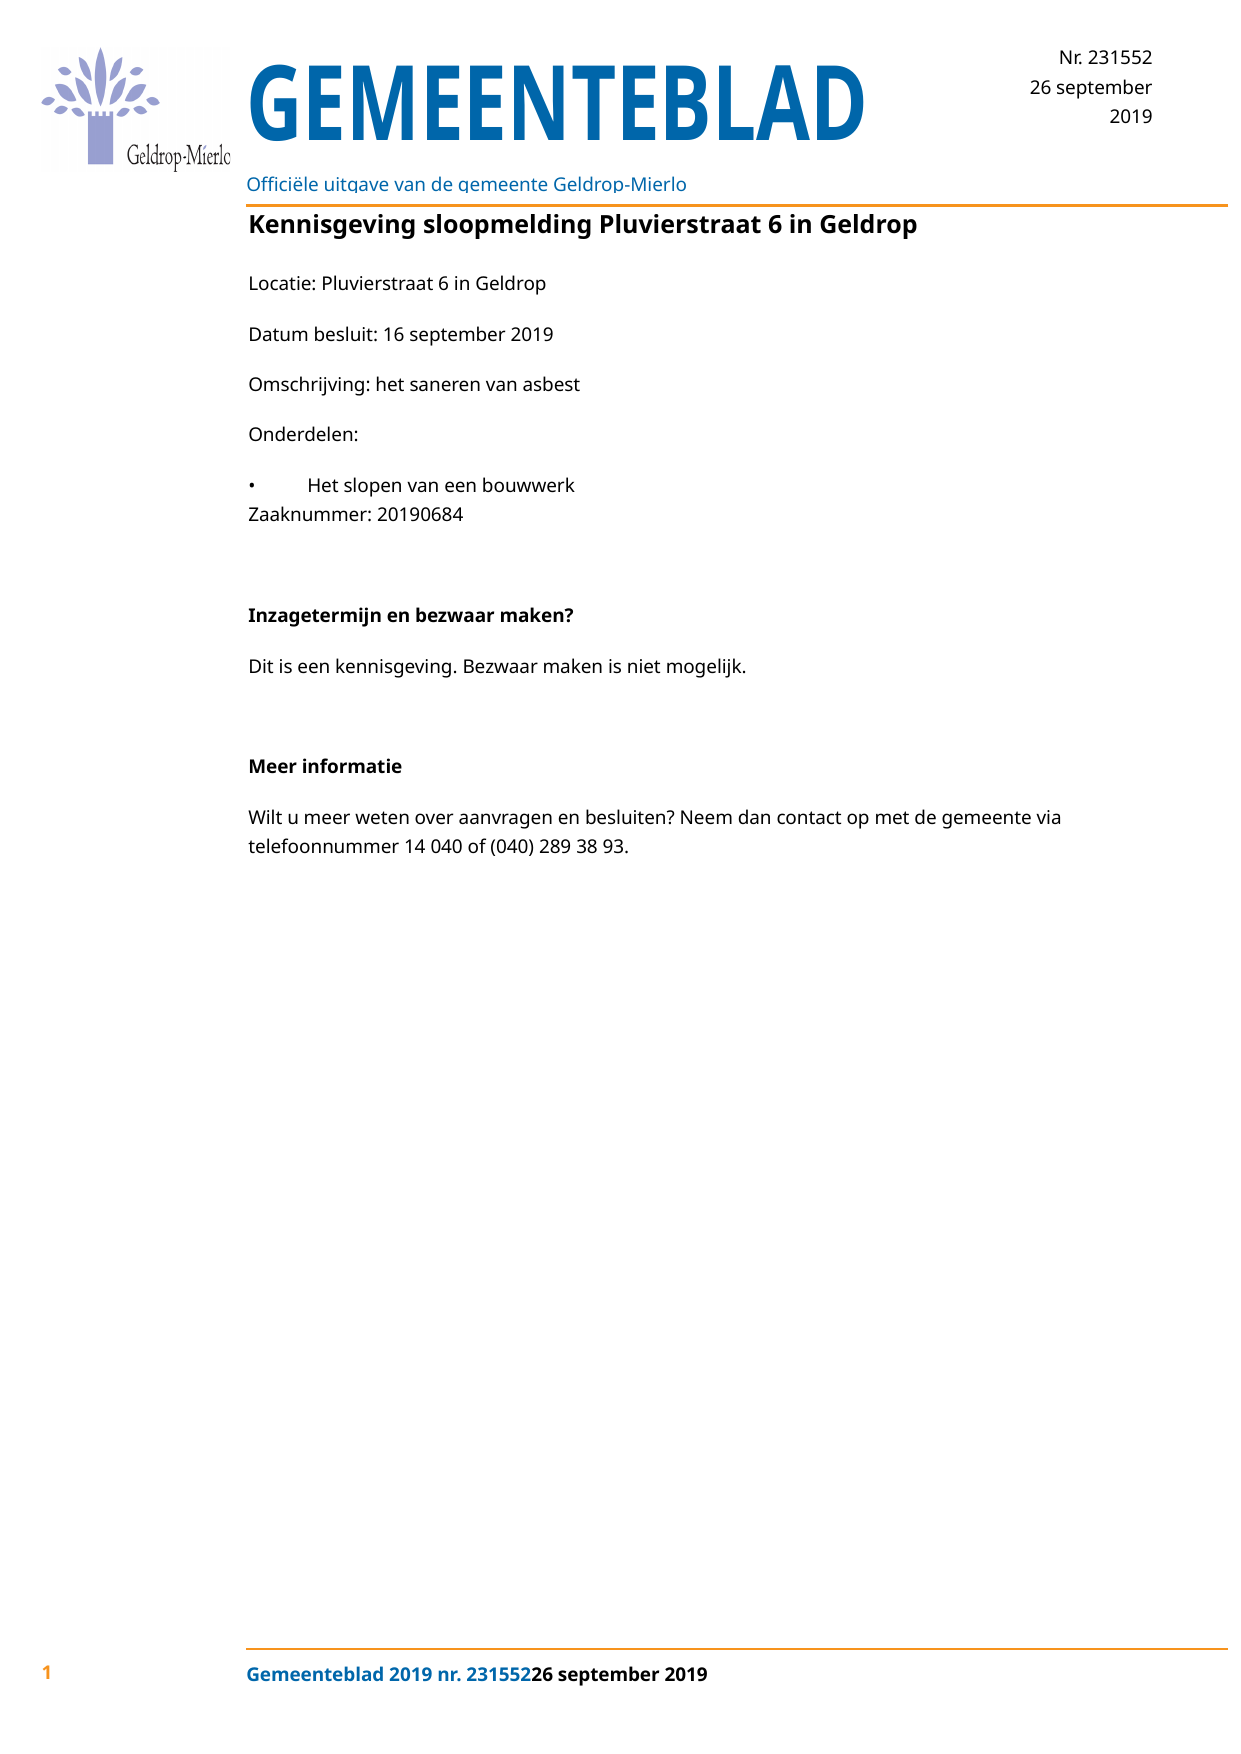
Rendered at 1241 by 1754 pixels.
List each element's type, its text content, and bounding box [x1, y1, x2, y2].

text Wilt u meer weten over aanvragen en besluiten? Neem dan contact op met de gemeente via telefoonnummer 14 040 of (040) 289 38 93. [248, 804, 1152, 859]
text Meer informatie [248, 754, 1152, 779]
text Onderdelen: [248, 422, 1152, 447]
text Dit is een kennisgeving. Bezwaar maken is niet mogelijk. [248, 653, 1152, 678]
picture [41, 47, 231, 172]
text Omschrijving: het saneren van asbest [248, 371, 1152, 397]
list Het slopen van een bouwwerk [248, 472, 1152, 498]
text Kennisgeving sloopmelding Pluvierstraat 6 in Geldrop [248, 207, 1152, 241]
text Zaaknummer: 20190684 [248, 502, 1152, 527]
text Inzagetermijn en bezwaar maken? [248, 602, 1152, 628]
text Locatie: Pluvierstraat 6 in Geldrop [248, 270, 1152, 296]
text Datum besluit: 16 september 2019 [248, 321, 1152, 346]
